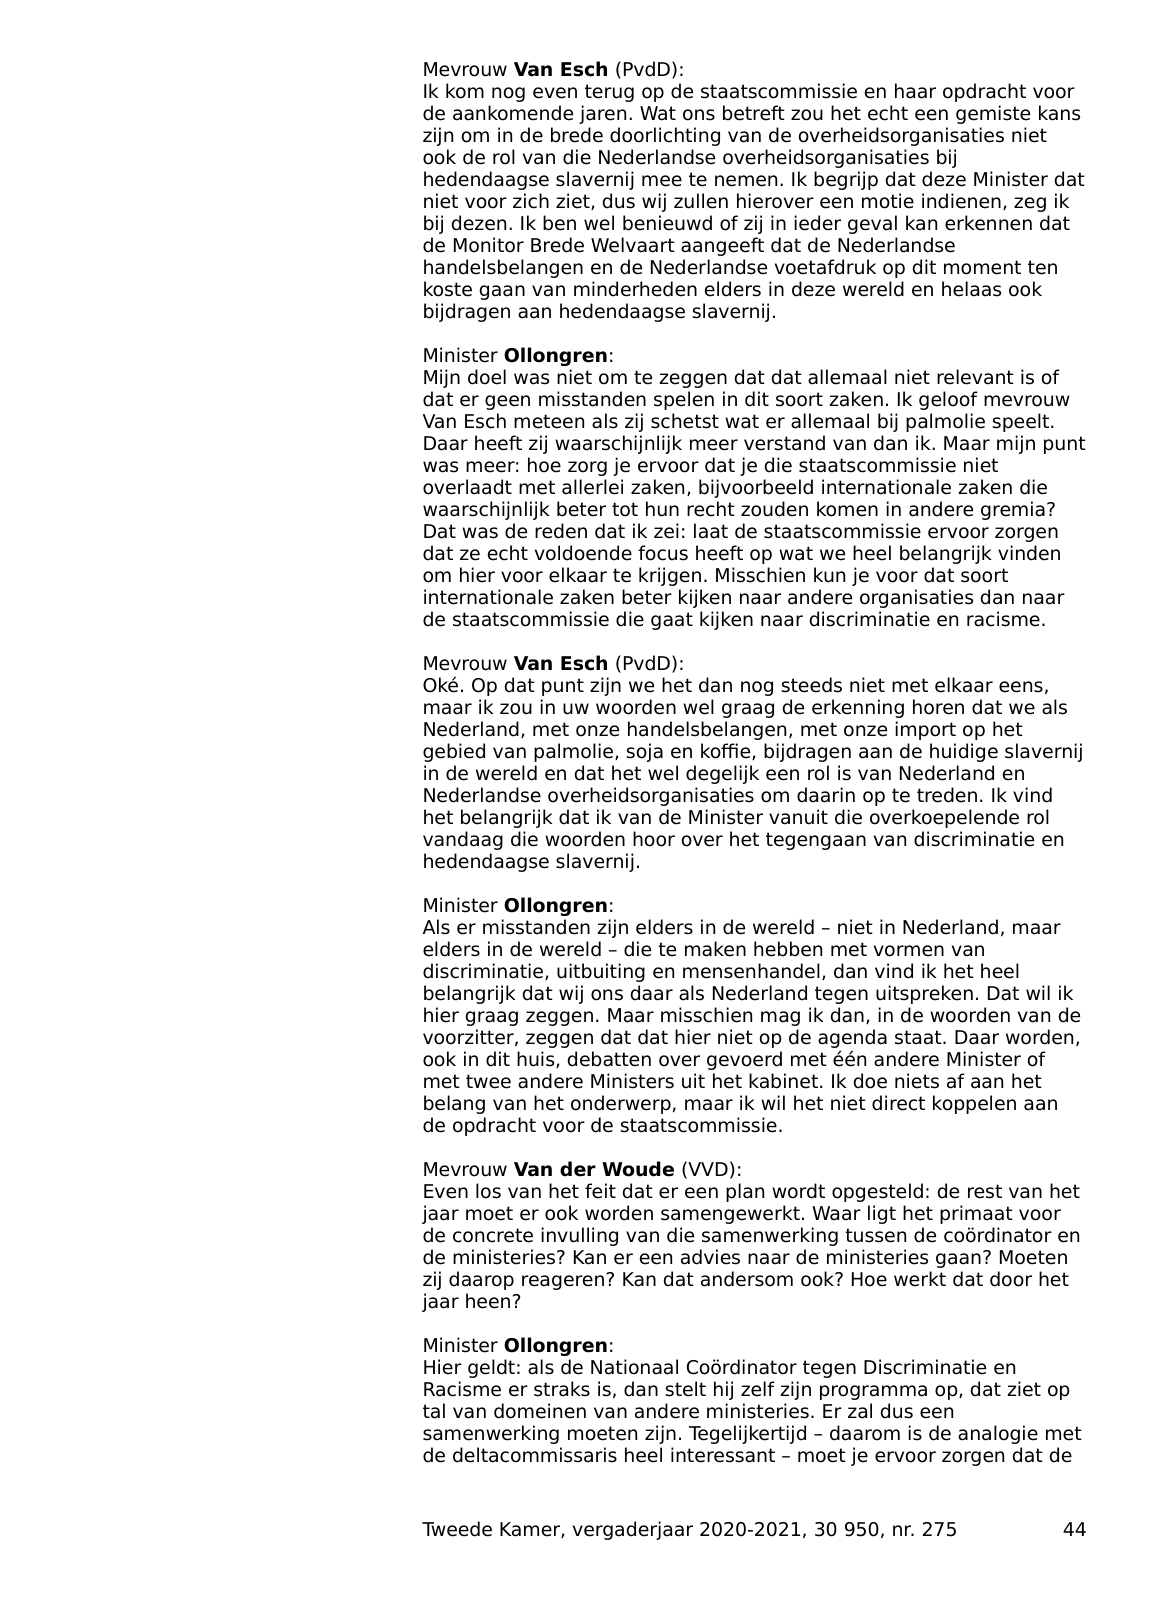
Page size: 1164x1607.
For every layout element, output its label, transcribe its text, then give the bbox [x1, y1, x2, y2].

text Als er misstanden zijn elders in de wereld – niet in Nederland, maar elders in de wereld – die te maken hebben met vormen van discriminatie, uitbuiting en mensenhandel, dan vind ik het heel belangrijk dat wij ons daar als Nederland tegen uitspreken. Dat wil ik hier graag zeggen. Maar misschien mag ik dan, in de woorden van de voorzitter, zeggen dat dat hier niet op de agenda staat. Daar worden, ook in dit huis, debatten over gevoerd met één andere Minister of met twee andere Ministers uit het kabinet. Ik doe niets af aan het belang van het onderwerp, maar ik wil het niet direct koppelen aan de opdracht voor de staatscommissie. [422, 917, 1087, 1137]
text Minister Ollongren: [422, 895, 1087, 917]
text Even los van het feit dat er een plan wordt opgesteld: de rest van het jaar moet er ook worden samengewerkt. Waar ligt het primaat voor de concrete invulling van die samenwerking tussen de coördinator en de ministeries? Kan er een advies naar de ministeries gaan? Moeten zij daarop reageren? Kan dat andersom ook? Hoe werkt dat door het jaar heen? [422, 1181, 1087, 1313]
text Mevrouw Van Esch (PvdD): [422, 59, 1087, 81]
text Ik kom nog even terug op de staatscommissie en haar opdracht voor de aankomende jaren. Wat ons betreft zou het echt een gemiste kans zijn om in de brede doorlichting van de overheidsorganisaties niet ook de rol van die Nederlandse overheidsorganisaties bij hedendaagse slavernij mee te nemen. Ik begrijp dat deze Minister dat niet voor zich ziet, dus wij zullen hierover een motie indienen, zeg ik bij dezen. Ik ben wel benieuwd of zij in ieder geval kan erkennen dat de Monitor Brede Welvaart aangeeft dat de Nederlandse handelsbelangen en de Nederlandse voetafdruk op dit moment ten koste gaan van minderheden elders in deze wereld en helaas ook bijdragen aan hedendaagse slavernij. [422, 81, 1087, 323]
text Oké. Op dat punt zijn we het dan nog steeds niet met elkaar eens, maar ik zou in uw woorden wel graag de erkenning horen dat we als Nederland, met onze handelsbelangen, met onze import op het gebied van palmolie, soja en koffie, bijdragen aan de huidige slavernij in de wereld en dat het wel degelijk een rol is van Nederland en Nederlandse overheidsorganisaties om daarin op te treden. Ik vind het belangrijk dat ik van de Minister vanuit die overkoepelende rol vandaag die woorden hoor over het tegengaan van discriminatie en hedendaagse slavernij. [422, 675, 1087, 873]
text Hier geldt: als de Nationaal Coördinator tegen Discriminatie en Racisme er straks is, dan stelt hij zelf zijn programma op, dat ziet op tal van domeinen van andere ministeries. Er zal dus een samenwerking moeten zijn. Tegelijkertijd – daarom is de analogie met de deltacommissaris heel interessant – moet je ervoor zorgen dat de [422, 1357, 1087, 1467]
text Minister Ollongren: [422, 345, 1087, 367]
text Mevrouw Van der Woude (VVD): [422, 1159, 1087, 1181]
text Mijn doel was niet om te zeggen dat dat allemaal niet relevant is of dat er geen misstanden spelen in dit soort zaken. Ik geloof mevrouw Van Esch meteen als zij schetst wat er allemaal bij palmolie speelt. Daar heeft zij waarschijnlijk meer verstand van dan ik. Maar mijn punt was meer: hoe zorg je ervoor dat je die staatscommissie niet overlaadt met allerlei zaken, bijvoorbeeld internationale zaken die waarschijnlijk beter tot hun recht zouden komen in andere gremia? Dat was de reden dat ik zei: laat de staatscommissie ervoor zorgen dat ze echt voldoende focus heeft op wat we heel belangrijk vinden om hier voor elkaar te krijgen. Misschien kun je voor dat soort internationale zaken beter kijken naar andere organisaties dan naar de staatscommissie die gaat kijken naar discriminatie en racisme. [422, 367, 1087, 631]
text Mevrouw Van Esch (PvdD): [422, 653, 1087, 675]
text Minister Ollongren: [422, 1335, 1087, 1357]
